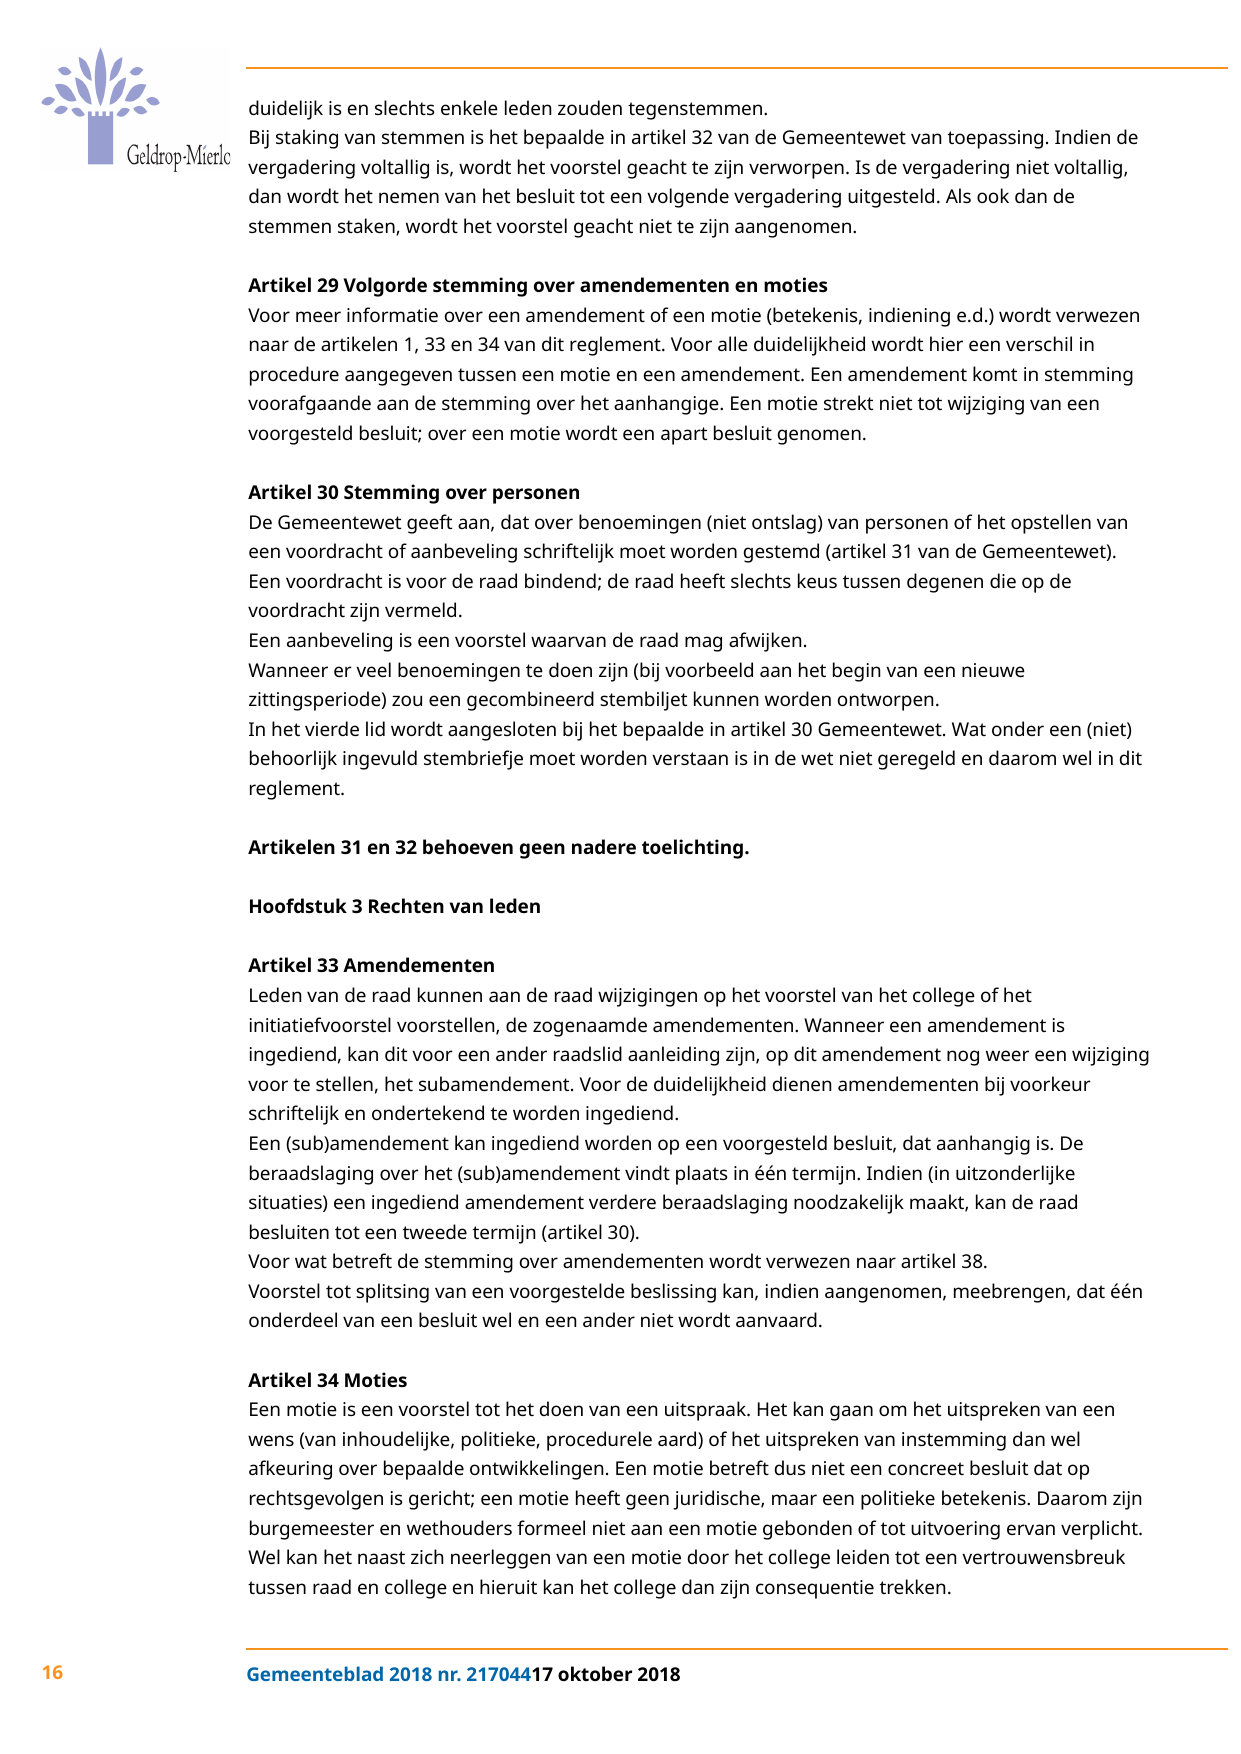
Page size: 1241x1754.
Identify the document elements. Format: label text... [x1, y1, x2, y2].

text Hoofdstuk 3 Rechten van leden [248, 893, 1152, 919]
text Leden van de raad kunnen aan de raad wijzigingen op het voorstel van het college of het initiatiefvoorstel voorstellen, de zogenaamde amendementen. Wanneer een amendement is ingediend, kan dit voor een ander raadslid aanleiding zijn, op dit amendement nog weer een wijziging voor te stellen, het subamendement. Voor de duidelijkheid dienen amendementen bij voorkeur schriftelijk en ondertekend te worden ingediend. [248, 982, 1152, 1126]
text Een voordracht is voor de raad bindend; de raad heeft slechts keus tussen degenen die op de voordracht zijn vermeld. [248, 568, 1152, 623]
picture [41, 47, 231, 172]
text Artikel 29 Volgorde stemming over amendementen en moties [248, 272, 1152, 298]
text Wanneer er veel benoemingen te doen zijn (bij voorbeeld aan het begin van een nieuwe zittingsperiode) zou een gecombineerd stembiljet kunnen worden ontworpen. [248, 657, 1152, 712]
text Voor meer informatie over een amendement of een motie (betekenis, indiening e.d.) wordt verwezen naar de artikelen 1, 33 en 34 van dit reglement. Voor alle duidelijkheid wordt hier een verschil in procedure aangegeven tussen een motie en een amendement. Een amendement komt in stemming voorafgaande aan de stemming over het aanhangige. Een motie strekt niet tot wijziging van een voorgesteld besluit; over een motie wordt een apart besluit genomen. [248, 302, 1152, 446]
text Een motie is een voorstel tot het doen van een uitspraak. Het kan gaan om het uitspreken van een wens (van inhoudelijke, politieke, procedurele aard) of het uitspreken van instemming dan wel afkeuring over bepaalde ontwikkelingen. Een motie betreft dus niet een concreet besluit dat op rechtsgevolgen is gericht; een motie heeft geen juridische, maar een politieke betekenis. Daarom zijn burgemeester en wethouders formeel niet aan een motie gebonden of tot uitvoering ervan verplicht. Wel kan het naast zich neerleggen van een motie door het college leiden tot een vertrouwensbreuk tussen raad en college en hieruit kan het college dan zijn consequentie trekken. [248, 1396, 1152, 1600]
text Voorstel tot splitsing van een voorgestelde beslissing kan, indien aangenomen, meebrengen, dat één onderdeel van een besluit wel en een ander niet wordt aanvaard. [248, 1278, 1152, 1333]
text Een (sub)amendement kan ingediend worden op een voorgesteld besluit, dat aanhangig is. De beraadslaging over het (sub)amendement vindt plaats in één termijn. Indien (in uitzonderlijke situaties) een ingediend amendement verdere beraadslaging noodzakelijk maakt, kan de raad besluiten tot een tweede termijn (artikel 30). [248, 1130, 1152, 1245]
text Voor wat betreft de stemming over amendementen wordt verwezen naar artikel 38. [248, 1248, 1152, 1274]
text Een aanbeveling is een voorstel waarvan de raad mag afwijken. [248, 627, 1152, 653]
text Artikel 30 Stemming over personen [248, 479, 1152, 505]
text De Gemeentewet geeft aan, dat over benoemingen (niet ontslag) van personen of het opstellen van een voordracht of aanbeveling schriftelijk moet worden gestemd (artikel 31 van de Gemeentewet). [248, 509, 1152, 564]
text Artikel 33 Amendementen [248, 953, 1152, 978]
text Artikelen 31 en 32 behoeven geen nadere toelichting. [248, 834, 1152, 860]
text In het vierde lid wordt aangesloten bij het bepaalde in artikel 30 Gemeentewet. Wat onder een (niet) behoorlijk ingevuld stembriefje moet worden verstaan is in de wet niet geregeld en daarom wel in dit reglement. [248, 716, 1152, 801]
text Artikel 34 Moties [248, 1367, 1152, 1393]
text duidelijk is en slechts enkele leden zouden tegenstemmen. [248, 95, 1152, 121]
text Bij staking van stemmen is het bepaalde in artikel 32 van de Gemeentewet van toepassing. Indien de vergadering voltallig is, wordt het voorstel geacht te zijn verworpen. Is de vergadering niet voltallig, dan wordt het nemen van het besluit tot een volgende vergadering uitgesteld. Als ook dan de stemmen staken, wordt het voorstel geacht niet te zijn aangenomen. [248, 124, 1152, 239]
